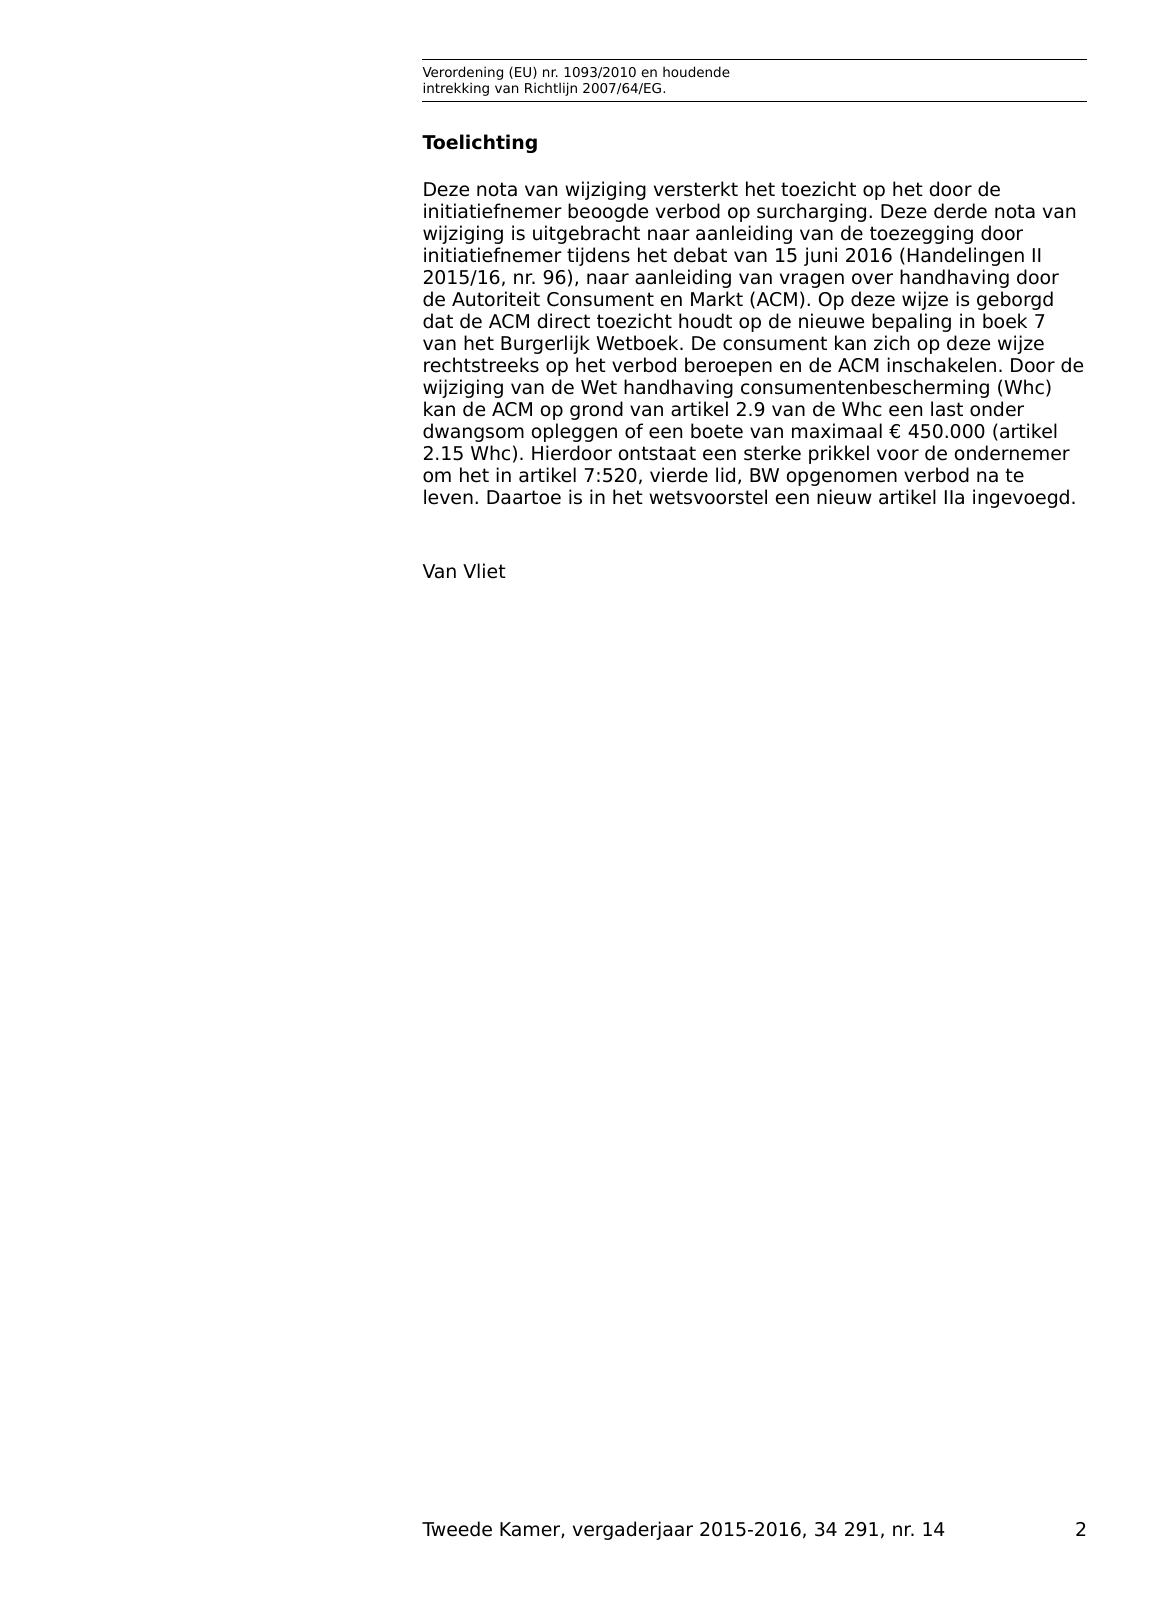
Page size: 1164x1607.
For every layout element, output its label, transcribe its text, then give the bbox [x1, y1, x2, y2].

subtitle Toelichting [422, 132, 1087, 154]
table_header Verordening (EU) nr. 1093/2010 en houdende intrekking van Richtlijn 2007/64/EG. [422, 60, 754, 101]
text Deze nota van wijziging versterkt het toezicht op het door de initiatiefnemer beoogde verbod op surcharging. Deze derde nota van wijziging is uitgebracht naar aanleiding van de toezegging door initiatiefnemer tijdens het debat van 15 juni 2016 (Handelingen II 2015/16, nr. 96), naar aanleiding van vragen over handhaving door de Autoriteit Consument en Markt (ACM). Op deze wijze is geborgd dat de ACM direct toezicht houdt op de nieuwe bepaling in boek 7 van het Burgerlijk Wetboek. De consument kan zich op deze wijze rechtstreeks op het verbod beroepen en de ACM inschakelen. Door de wijziging van de Wet handhaving consumentenbescherming (Whc) kan de ACM op grond van artikel 2.9 van de Whc een last onder dwangsom opleggen of een boete van maximaal € 450.000 (artikel 2.15 Whc). Hierdoor ontstaat een sterke prikkel voor de ondernemer om het in artikel 7:520, vierde lid, BW opgenomen verbod na te leven. Daartoe is in het wetsvoorstel een nieuw artikel IIa ingevoegd. [422, 179, 1087, 509]
text Van Vliet [422, 539, 1087, 583]
table_header [754, 60, 1087, 101]
